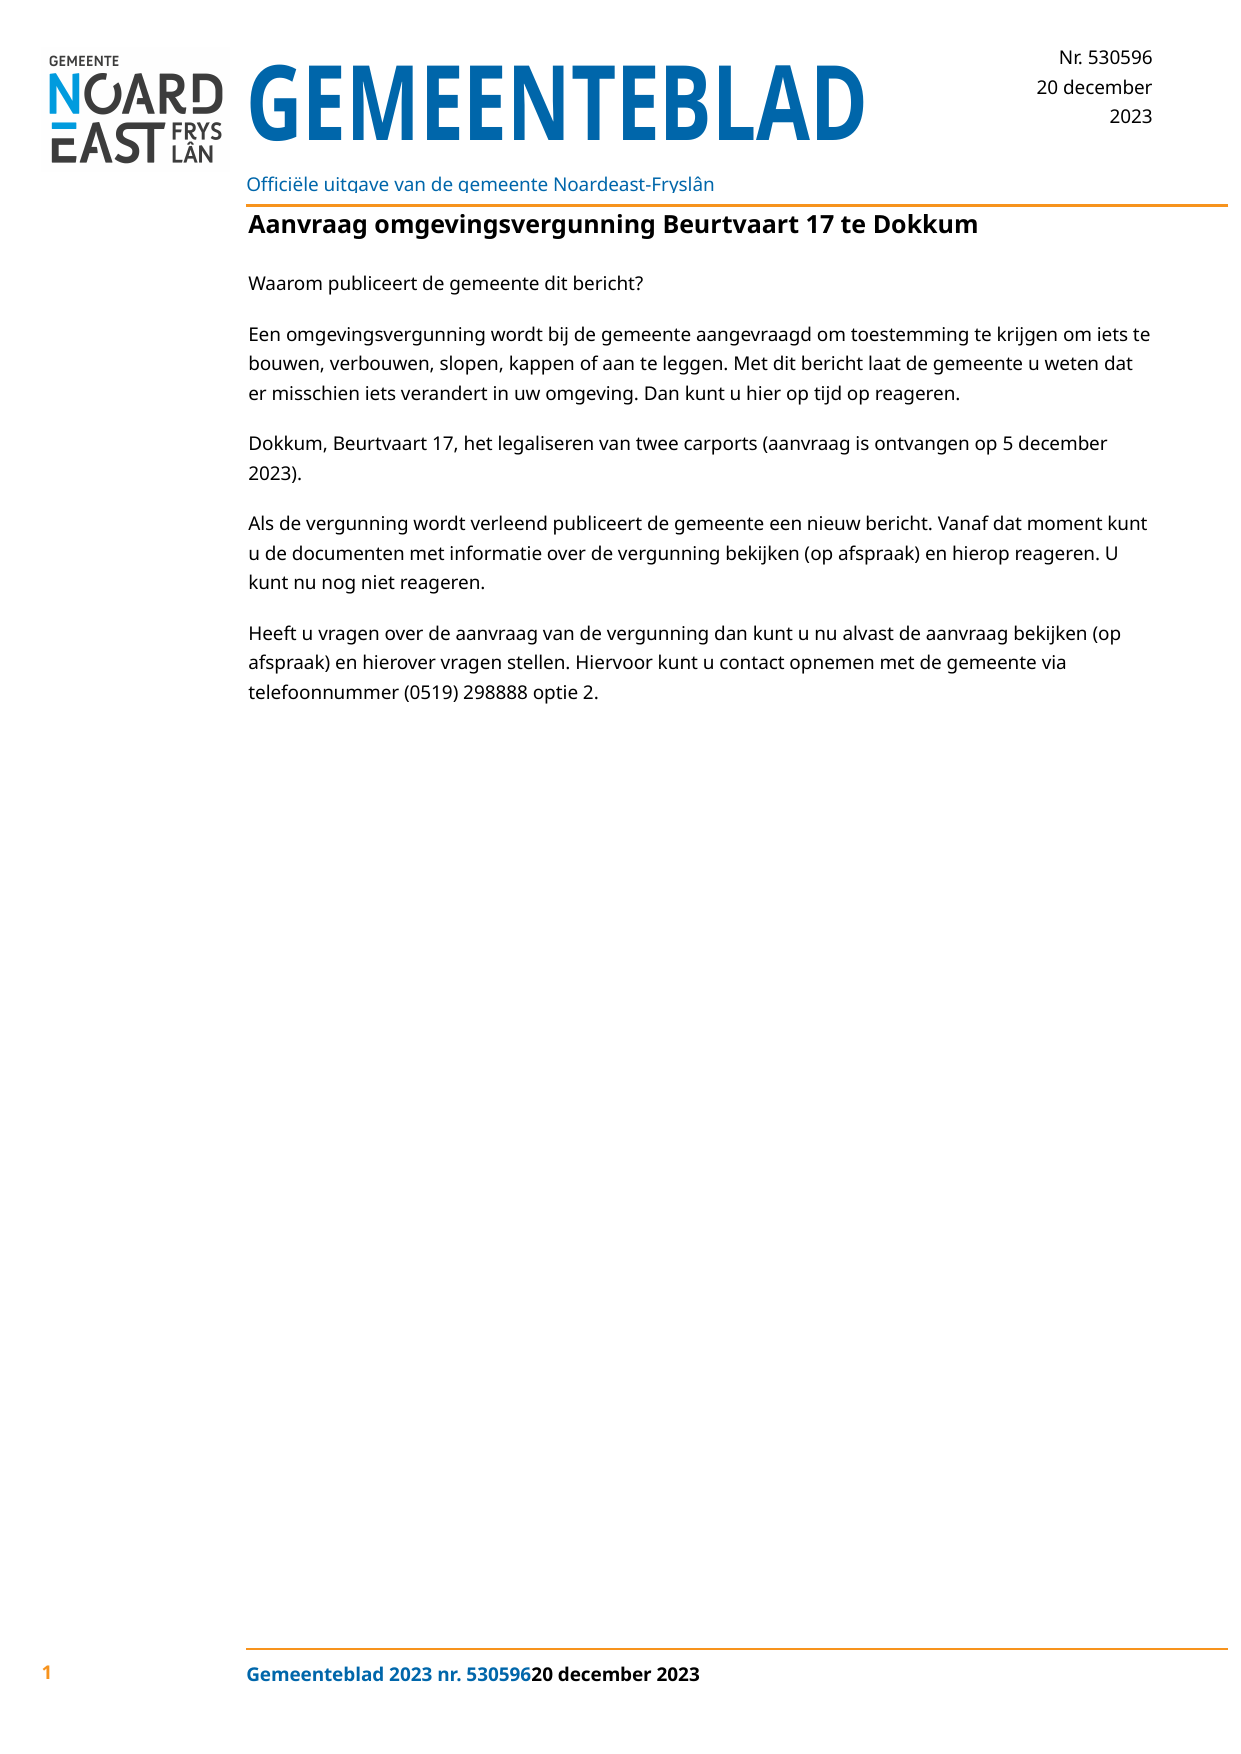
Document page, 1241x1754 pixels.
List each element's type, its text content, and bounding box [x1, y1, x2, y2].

text Waarom publiceert de gemeente dit bericht? [248, 270, 1152, 296]
text Een omgevingsvergunning wordt bij de gemeente aangevraagd om toestemming te krijgen om iets te bouwen, verbouwen, slopen, kappen of aan te leggen. Met dit bericht laat de gemeente u weten dat er misschien iets verandert in uw omgeving. Dan kunt u hier op tijd op reageren. [248, 321, 1152, 406]
text Aanvraag omgevingsvergunning Beurtvaart 17 te Dokkum [248, 207, 1152, 241]
picture [41, 47, 231, 172]
text Als de vergunning wordt verleend publiceert de gemeente een nieuw bericht. Vanaf dat moment kunt u de documenten met informatie over de vergunning bekijken (op afspraak) en hierop reageren. U kunt nu nog niet reageren. [248, 510, 1152, 595]
text Heeft u vragen over de aanvraag van de vergunning dan kunt u nu alvast de aanvraag bekijken (op afspraak) en hierover vragen stellen. Hiervoor kunt u contact opnemen met de gemeente via telefoonnummer (0519) 298888 optie 2. [248, 620, 1152, 705]
text Dokkum, Beurtvaart 17, het legaliseren van twee carports (aanvraag is ontvangen op 5 december 2023). [248, 430, 1152, 486]
